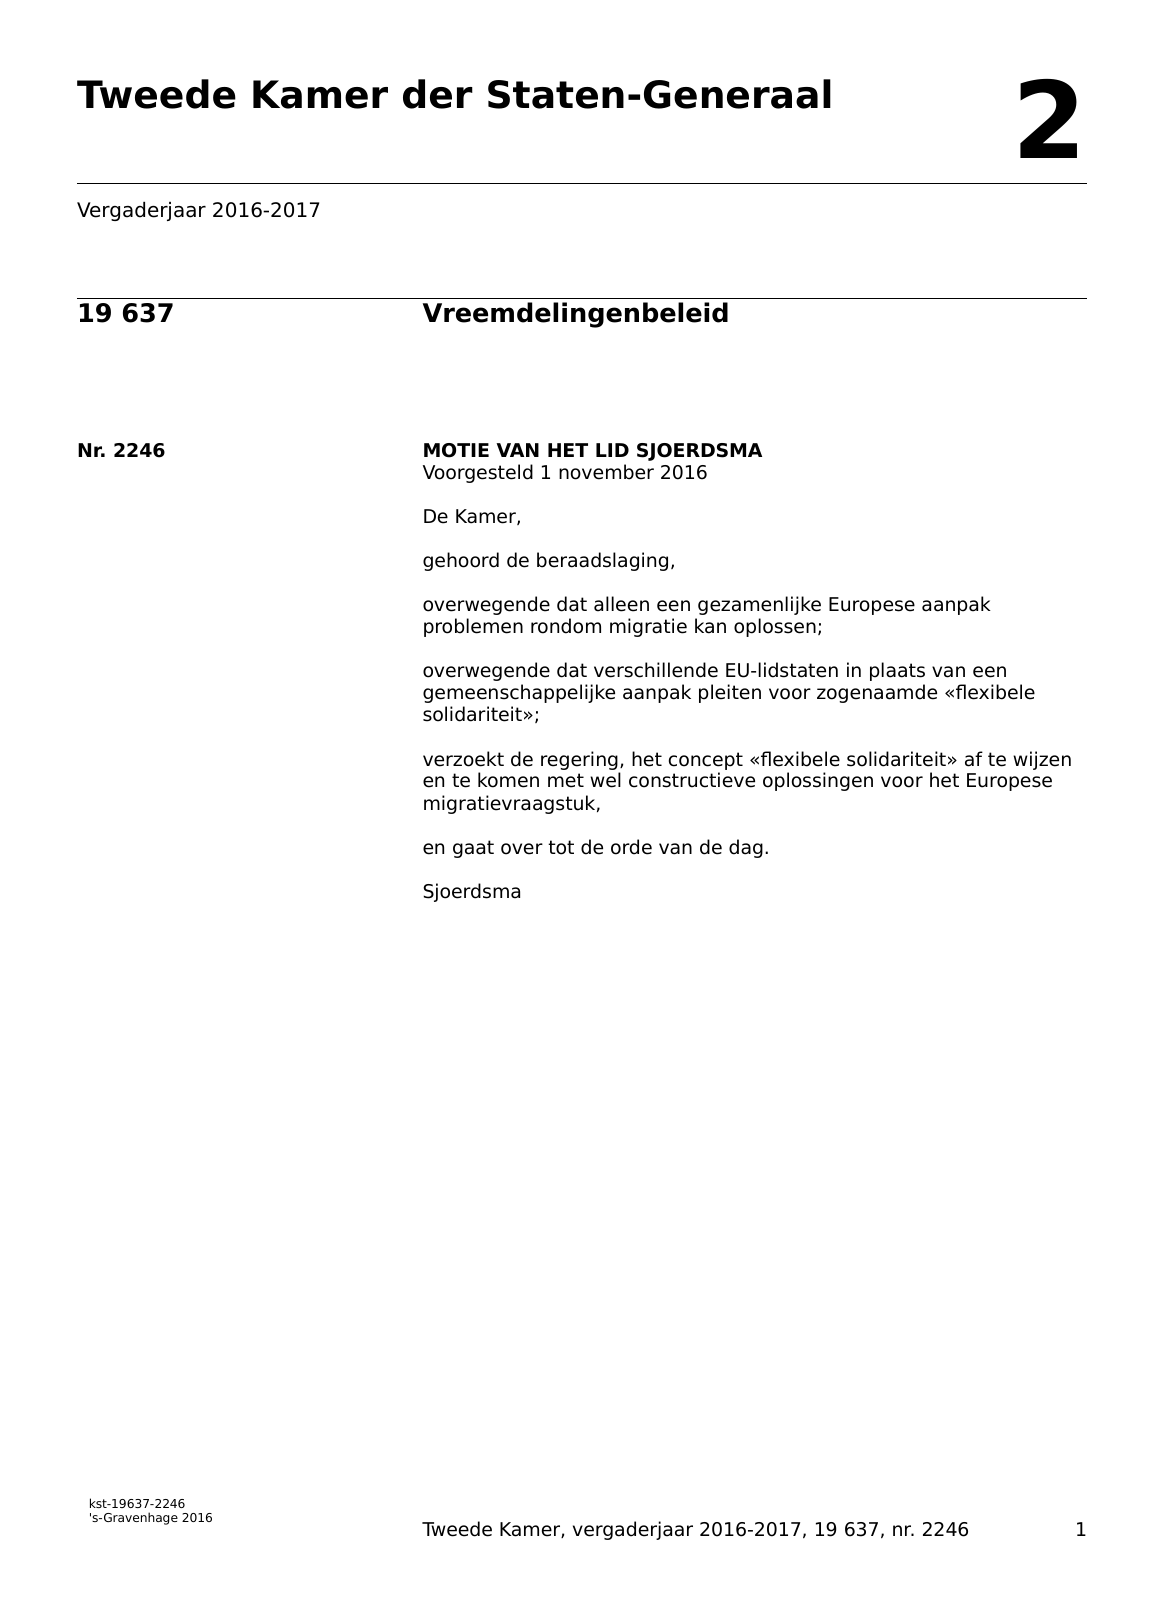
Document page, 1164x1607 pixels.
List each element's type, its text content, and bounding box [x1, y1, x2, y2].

text Sjoerdsma [422, 881, 1087, 903]
text gehoord de beraadslaging, [422, 550, 1087, 572]
text overwegende dat verschillende EU-lidstaten in plaats van een gemeenschappelijke aanpak pleiten voor zogenaamde «flexibele solidariteit»; [422, 660, 1087, 726]
text en gaat over tot de orde van de dag. [422, 837, 1087, 858]
text 's-Gravenhage 2016 [88, 1511, 323, 1525]
text overwegende dat alleen een gezamenlijke Europese aanpak problemen rondom migratie kan oplossen; [422, 594, 1087, 638]
table_header 2 [886, 59, 1087, 183]
table_cell Vergaderjaar 2016-2017 [77, 184, 1087, 298]
subtitle Nr. 2246 MOTIE VAN HET LID SJOERDSMA [77, 440, 1087, 462]
text verzoekt de regering, het concept «flexibele solidariteit» af te wijzen en te komen met wel constructieve oplossingen voor het Europese migratievraagstuk, [422, 748, 1087, 814]
text De Kamer, [422, 506, 1087, 528]
table_header Tweede Kamer der Staten-Generaal [77, 59, 886, 183]
text kst-19637-2246 [88, 1497, 323, 1511]
text Voorgesteld 1 november 2016 [422, 462, 1087, 484]
subtitle 19 637 Vreemdelingenbeleid [77, 299, 1087, 329]
